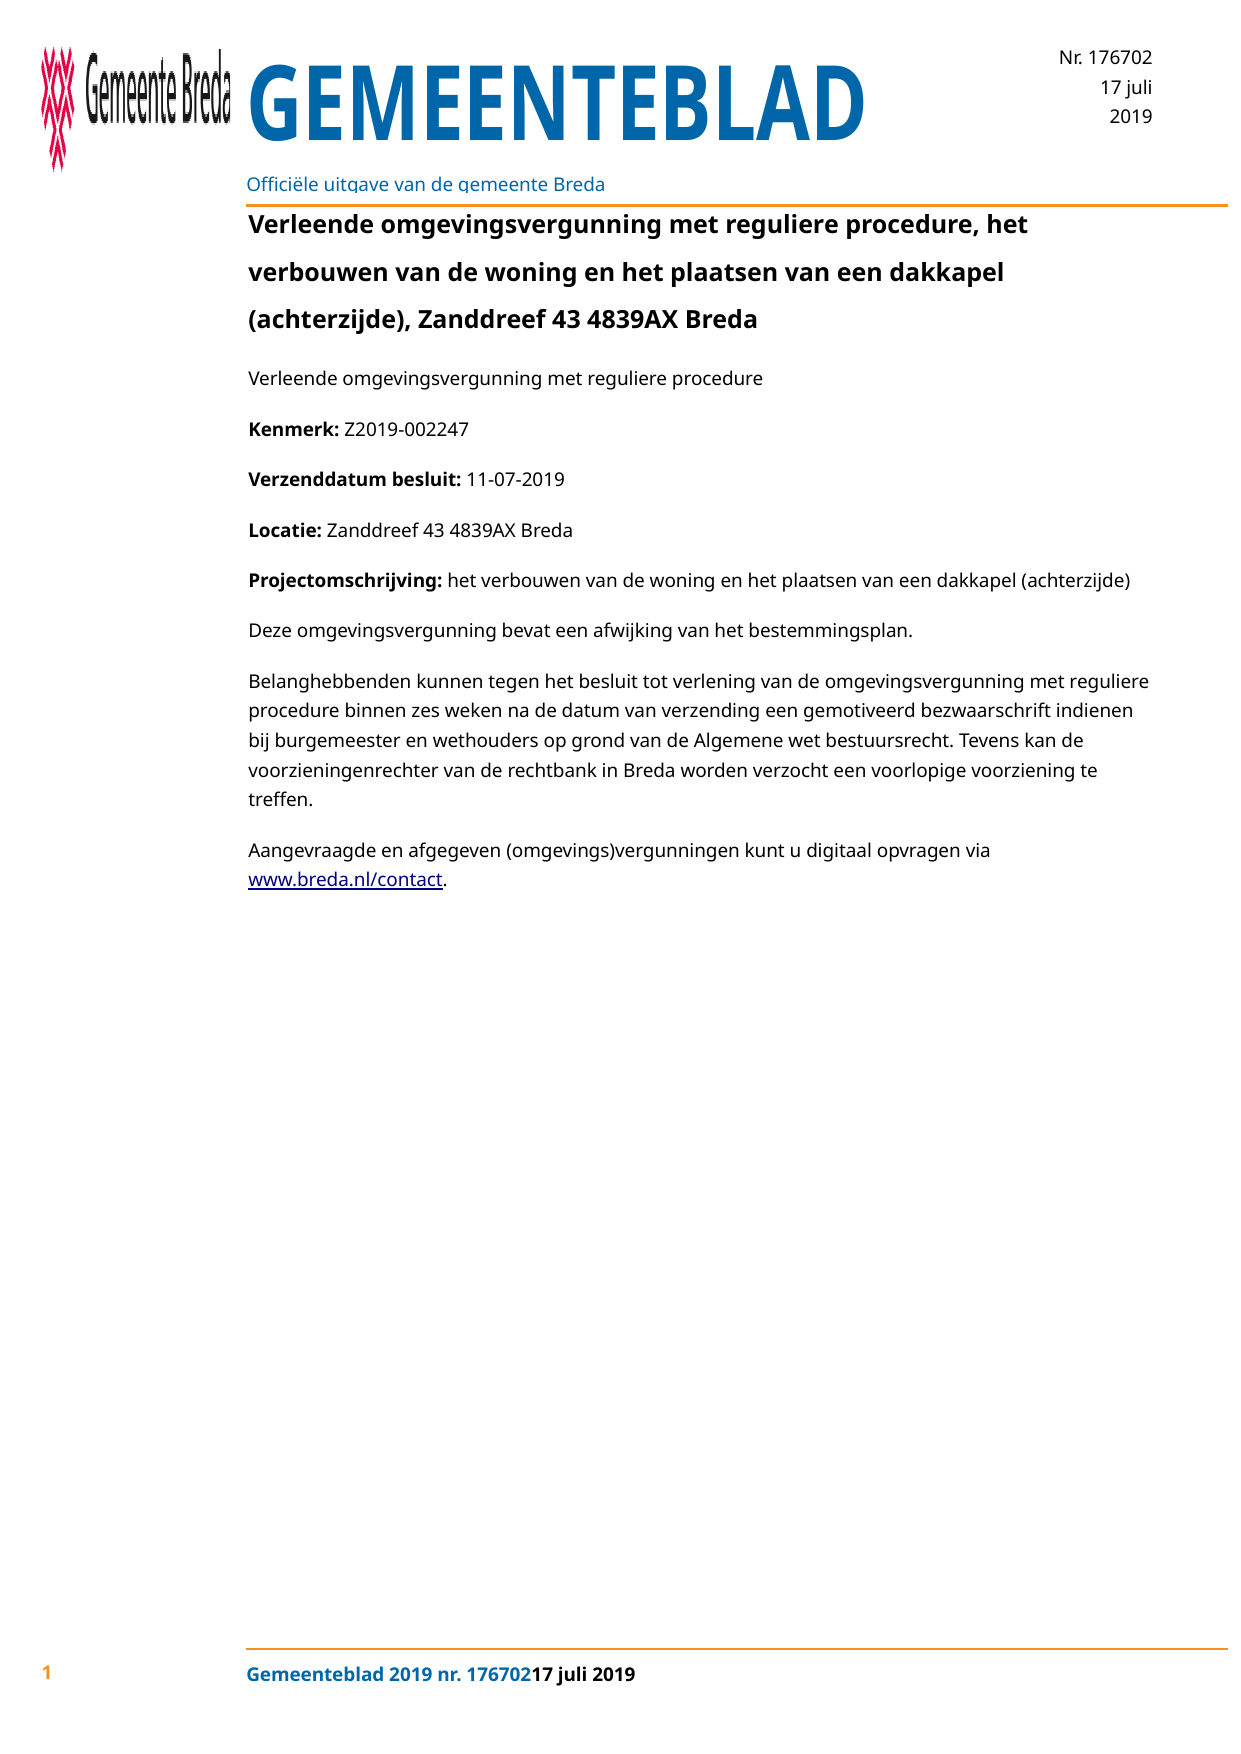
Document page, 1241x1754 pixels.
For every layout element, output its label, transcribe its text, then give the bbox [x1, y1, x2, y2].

text Verleende omgevingsvergunning met reguliere procedure [248, 366, 1152, 391]
text Locatie: Zanddreef 43 4839AX Breda [248, 517, 1152, 542]
text Kenmerk: Z2019-002247 [248, 416, 1152, 442]
picture [41, 47, 231, 172]
text Aangevraagde en afgegeven (omgevings)vergunningen kunt u digitaal opvragen via www.breda.nl/contact. [248, 837, 1152, 892]
text Projectomschrijving: het verbouwen van de woning en het plaatsen van een dakkapel (achterzijde) [248, 567, 1152, 593]
text Verleende omgevingsvergunning met reguliere procedure, het verbouwen van de woning en het plaatsen van een dakkapel (achterzijde), Zanddreef 43 4839AX Breda [248, 207, 1152, 336]
text Verzenddatum besluit: 11-07-2019 [248, 466, 1152, 492]
text Deze omgevingsvergunning bevat een afwijking van het bestemmingsplan. [248, 618, 1152, 643]
text Belanghebbenden kunnen tegen het besluit tot verlening van de omgevingsvergunning met reguliere procedure binnen zes weken na de datum van verzending een gemotiveerd bezwaarschrift indienen bij burgemeester en wethouders op grond van de Algemene wet bestuursrecht. Tevens kan de voorzieningenrechter van de rechtbank in Breda worden verzocht een voorlopige voorziening te treffen. [248, 668, 1152, 812]
